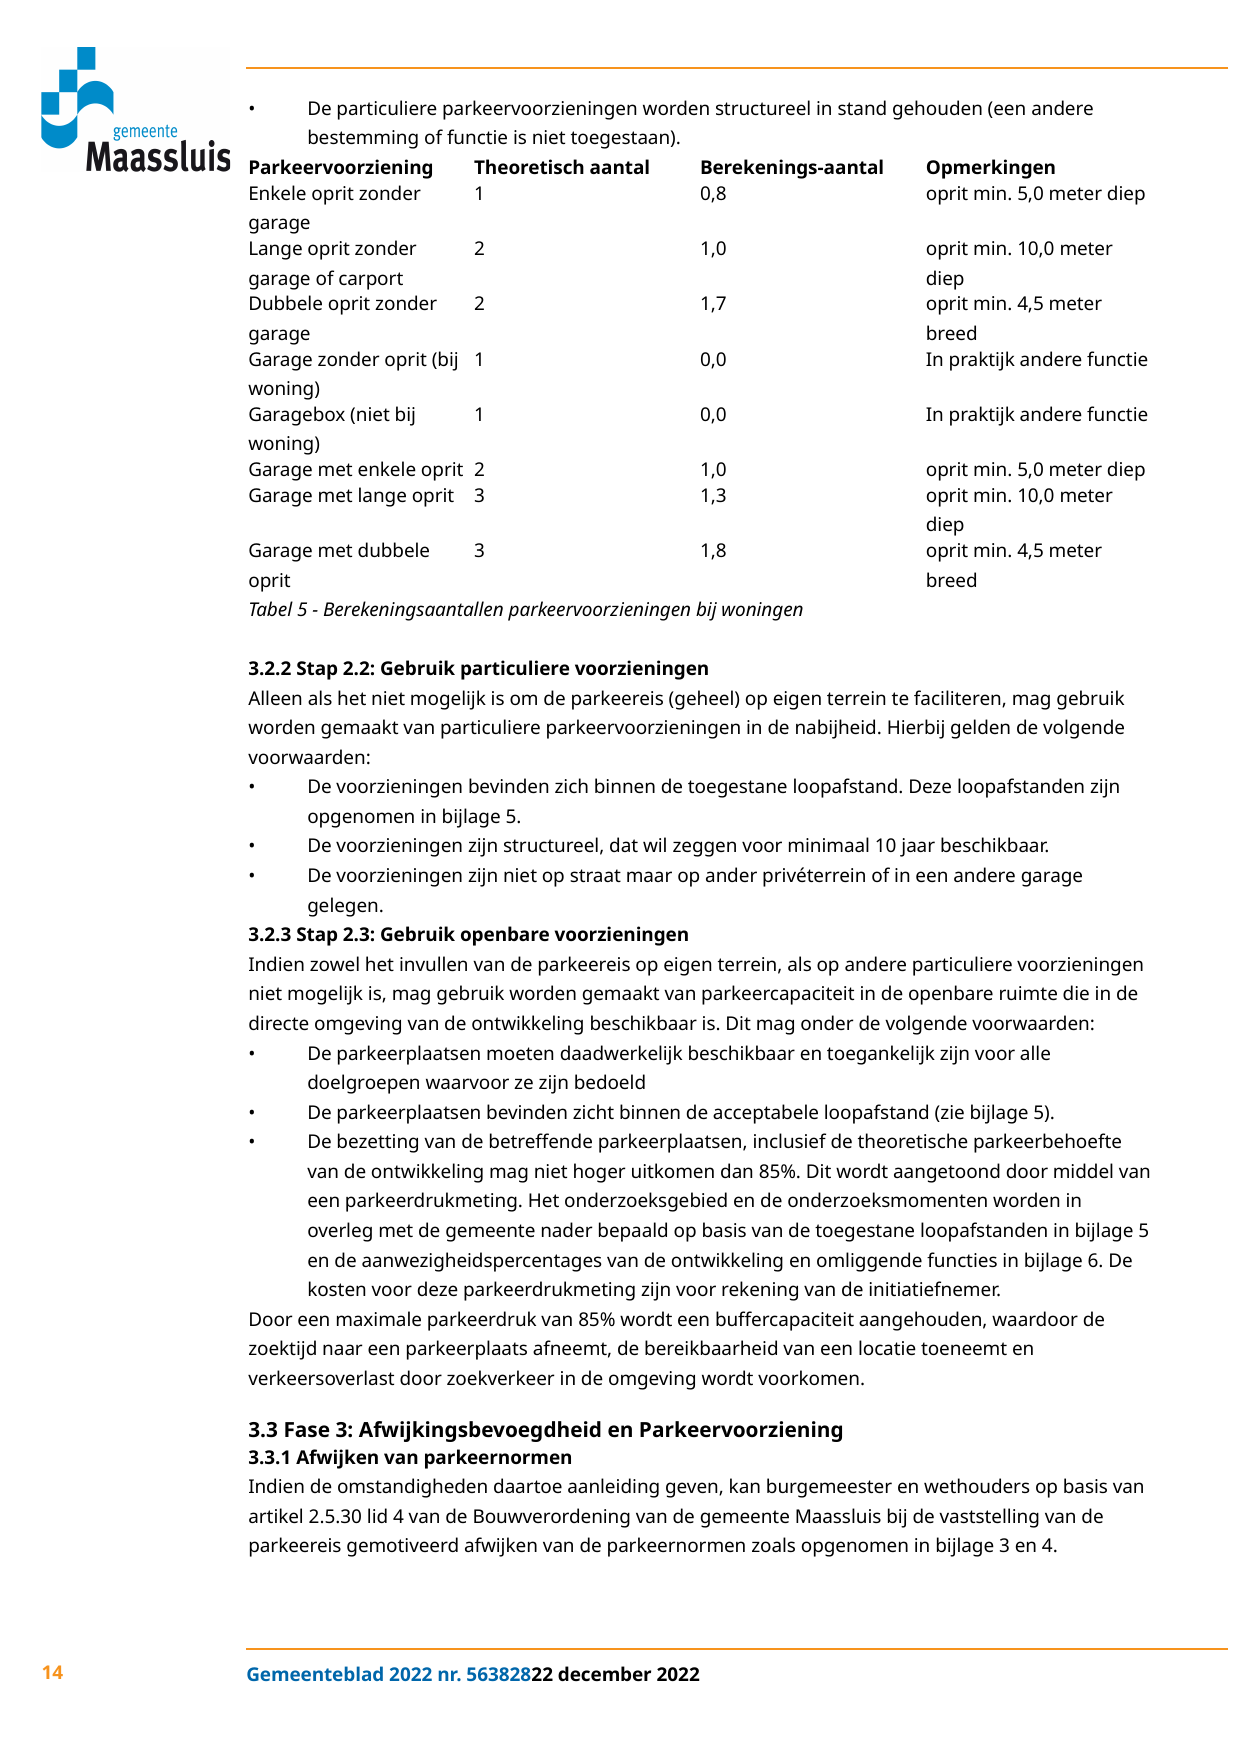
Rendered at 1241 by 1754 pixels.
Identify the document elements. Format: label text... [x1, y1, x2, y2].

table_header Theoretisch aantal [474, 154, 700, 180]
table_cell oprit min. 5,0 meter diep [926, 180, 1152, 235]
list De voorzieningen zijn niet op straat maar op ander privéterrein of in een andere garage gelegen. [248, 862, 1152, 917]
text 3.2.2 Stap 2.2: Gebruik particuliere voorzieningen [248, 655, 1152, 681]
table_cell 2 [474, 235, 700, 290]
list De particuliere parkeervoorzieningen worden structureel in stand gehouden (een andere bestemming of functie is niet toegestaan). [248, 95, 1152, 150]
list De bezetting van de betreffende parkeerplaatsen, inclusief de theoretische parkeerbehoefte van de ontwikkeling mag niet hoger uitkomen dan 85%. Dit wordt aangetoond door middel van een parkeerdrukmeting. Het onderzoeksgebied en de onderzoeksmomenten worden in overleg met de gemeente nader bepaald op basis van de toegestane loopafstanden in bijlage 5 en de aanwezigheidspercentages van de ontwikkeling en omliggende functies in bijlage 6. De kosten voor deze parkeerdrukmeting zijn voor rekening van de initiatiefnemer. [248, 1128, 1152, 1302]
table_cell In praktijk andere functie [926, 401, 1152, 456]
picture [41, 47, 231, 172]
table_cell Enkele oprit zonder garage [248, 180, 474, 235]
table_cell oprit min. 5,0 meter diep [926, 456, 1152, 482]
table_cell 3 [474, 538, 700, 593]
table_cell Garage met lange oprit [248, 482, 474, 537]
text Alleen als het niet mogelijk is om de parkeereis (geheel) op eigen terrein te faciliteren, mag gebruik worden gemaakt van particuliere parkeervoorzieningen in de nabijheid. Hierbij gelden de volgende voorwaarden: [248, 685, 1152, 769]
table_cell 1,7 [700, 290, 926, 346]
table_header Berekenings-aantal [700, 154, 926, 180]
table_cell 1,8 [700, 538, 926, 593]
table_cell 2 [474, 290, 700, 346]
table_cell 1,0 [700, 456, 926, 482]
list De parkeerplaatsen moeten daadwerkelijk beschikbaar en toegankelijk zijn voor alle doelgroepen waarvoor ze zijn bedoeld [248, 1040, 1152, 1095]
table_cell Garage zonder oprit (bij woning) [248, 346, 474, 401]
text 3.2.3 Stap 2.3: Gebruik openbare voorzieningen [248, 921, 1152, 947]
table_cell Garage met enkele oprit [248, 456, 474, 482]
table_cell 2 [474, 456, 700, 482]
table_cell 1,0 [700, 235, 926, 290]
text Tabel 5 - Berekeningsaantallen parkeervoorzieningen bij woningen [248, 596, 1152, 622]
table_cell oprit min. 10,0 meter diep [926, 482, 1152, 537]
text Indien de omstandigheden daartoe aanleiding geven, kan burgemeester en wethouders op basis van artikel 2.5.30 lid 4 van de Bouwverordening van de gemeente Maassluis bij de vaststelling van de parkeereis gemotiveerd afwijken van de parkeernormen zoals opgenomen in bijlage 3 en 4. [248, 1473, 1152, 1558]
list De voorzieningen zijn structureel, dat wil zeggen voor minimaal 10 jaar beschikbaar. [248, 833, 1152, 858]
text 3.3 Fase 3: Afwijkingsbevoegdheid en Parkeervoorziening [248, 1416, 1152, 1444]
table_cell Lange oprit zonder garage of carport [248, 235, 474, 290]
table_cell oprit min. 10,0 meter diep [926, 235, 1152, 290]
table_cell oprit min. 4,5 meter breed [926, 290, 1152, 346]
picture [41, 47, 77, 92]
text 3.3.1 Afwijken van parkeernormen [248, 1444, 1152, 1470]
table_cell 3 [474, 482, 700, 537]
table_cell 0,8 [700, 180, 926, 235]
list De parkeerplaatsen bevinden zicht binnen de acceptabele loopafstand (zie bijlage 5). [248, 1099, 1152, 1124]
table_header Opmerkingen [926, 154, 1152, 180]
table_cell In praktijk andere functie [926, 346, 1152, 401]
text Door een maximale parkeerdruk van 85% wordt een buffercapaciteit aangehouden, waardoor de zoektijd naar een parkeerplaats afneemt, de bereikbaarheid van een locatie toeneemt en verkeersoverlast door zoekverkeer in de omgeving wordt voorkomen. [248, 1306, 1152, 1391]
table_cell Garage met dubbele oprit [248, 538, 474, 593]
table_cell oprit min. 4,5 meter breed [926, 538, 1152, 593]
table_cell 0,0 [700, 346, 926, 401]
table_cell 1 [474, 180, 700, 235]
table_header Parkeervoorziening [248, 154, 474, 180]
table_cell 1 [474, 346, 700, 401]
table_cell 1,3 [700, 482, 926, 537]
text Indien zowel het invullen van de parkeereis op eigen terrein, als op andere particuliere voorzieningen niet mogelijk is, mag gebruik worden gemaakt van parkeercapaciteit in de openbare ruimte die in de directe omgeving van de ontwikkeling beschikbaar is. Dit mag onder de volgende voorwaarden: [248, 951, 1152, 1036]
table_cell 1 [474, 401, 700, 456]
table_cell 0,0 [700, 401, 926, 456]
table_cell Dubbele oprit zonder garage [248, 290, 474, 346]
table_cell Garagebox (niet bij woning) [248, 401, 474, 456]
list De voorzieningen bevinden zich binnen de toegestane loopafstand. Deze loopafstanden zijn opgenomen in bijlage 5. [248, 773, 1152, 829]
